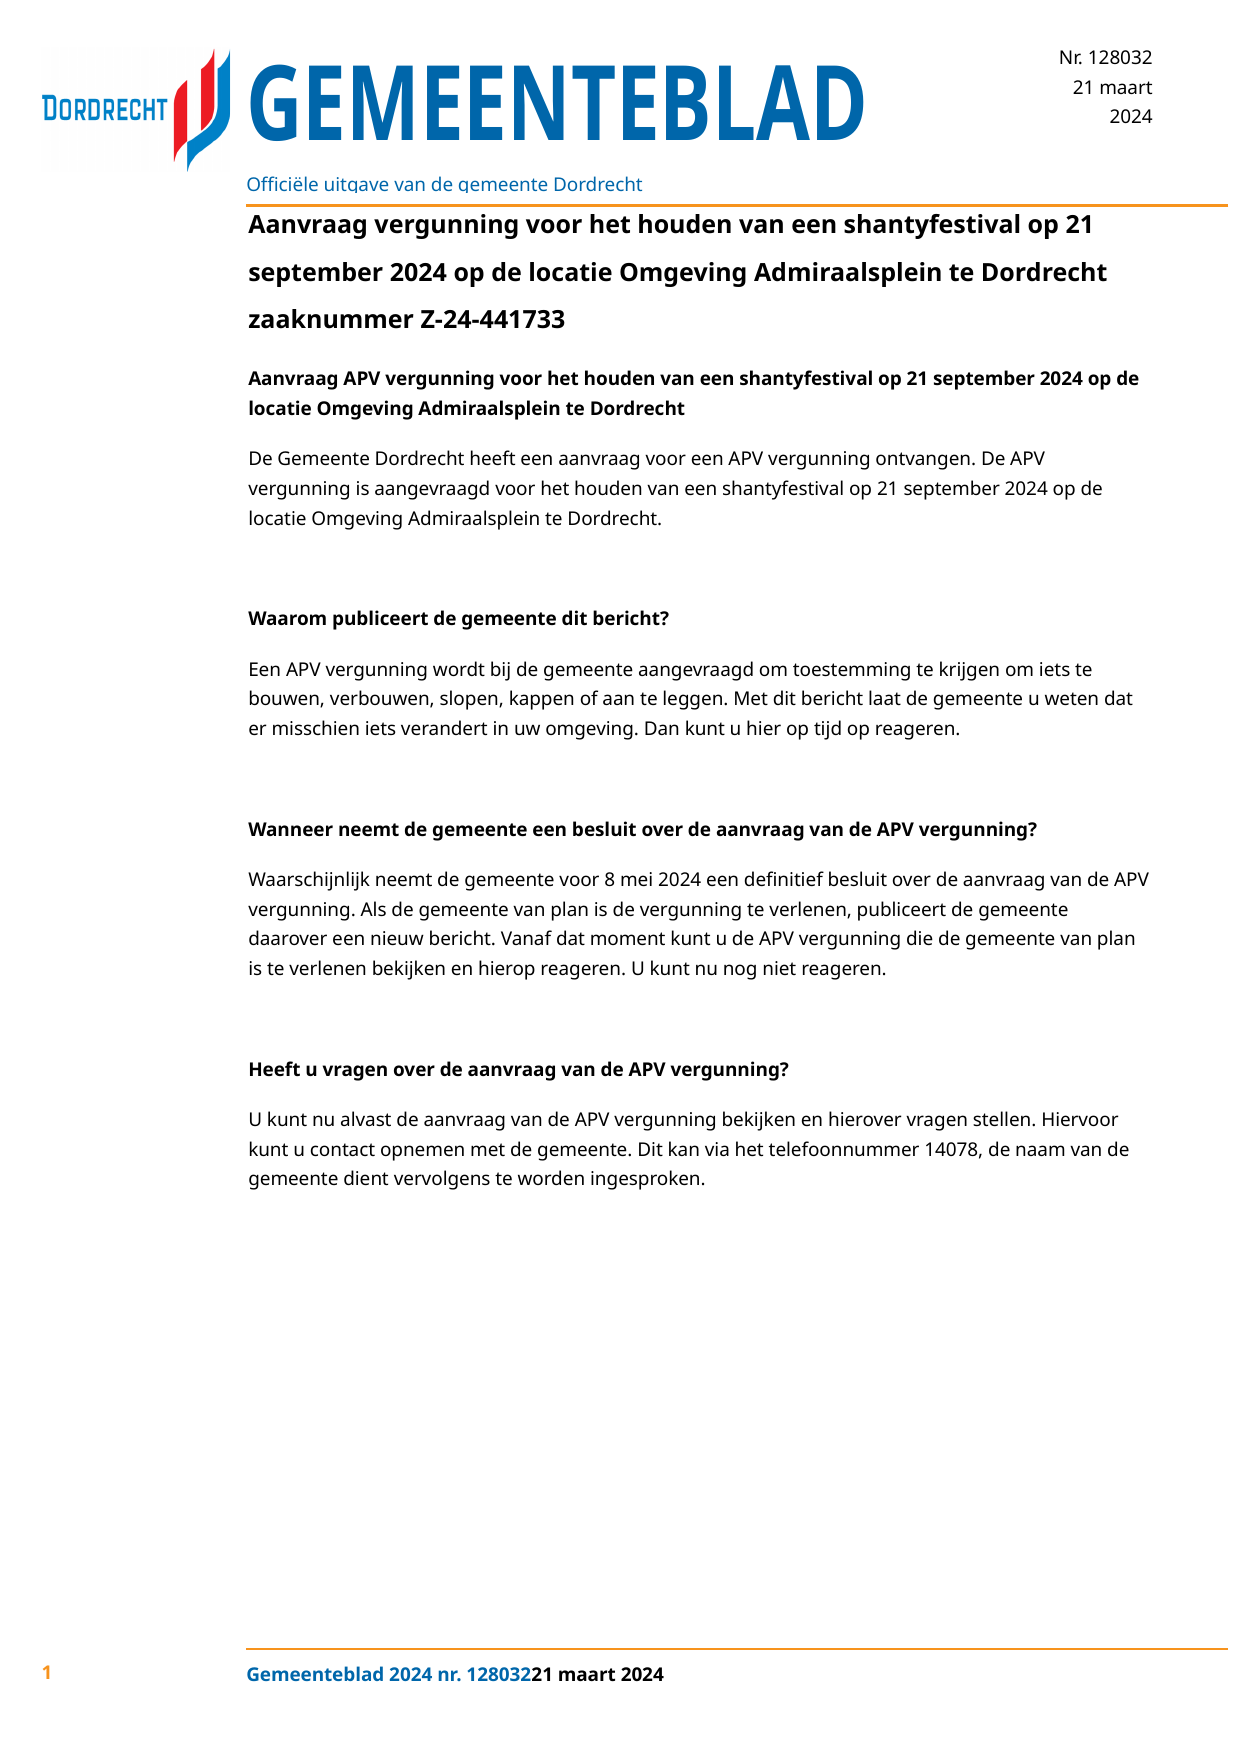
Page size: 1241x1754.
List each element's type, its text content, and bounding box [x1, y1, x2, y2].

text Wanneer neemt de gemeente een besluit over de aanvraag van de APV vergunning? [248, 816, 1152, 842]
text Aanvraag APV vergunning voor het houden van een shantyfestival op 21 september 2024 op de locatie Omgeving Admiraalsplein te Dordrecht [248, 366, 1152, 421]
text De Gemeente Dordrecht heeft een aanvraag voor een APV vergunning ontvangen. De APV vergunning is aangevraagd voor het houden van een shantyfestival op 21 september 2024 op de locatie Omgeving Admiraalsplein te Dordrecht. [248, 446, 1152, 530]
text Waarom publiceert de gemeente dit bericht? [248, 606, 1152, 631]
text Aanvraag vergunning voor het houden van een shantyfestival op 21 september 2024 op de locatie Omgeving Admiraalsplein te Dordrecht zaaknummer Z-24-441733 [248, 207, 1152, 336]
text U kunt nu alvast de aanvraag van de APV vergunning bekijken en hierover vragen stellen. Hiervoor kunt u contact opnemen met de gemeente. Dit kan via het telefoonnummer 14078, de naam van de gemeente dient vervolgens te worden ingesproken. [248, 1106, 1152, 1191]
text Waarschijnlijk neemt de gemeente voor 8 mei 2024 een definitief besluit over de aanvraag van de APV vergunning. Als de gemeente van plan is de vergunning te verlenen, publiceert de gemeente daarover een nieuw bericht. Vanaf dat moment kunt u de APV vergunning die de gemeente van plan is te verlenen bekijken en hierop reageren. U kunt nu nog niet reageren. [248, 866, 1152, 981]
picture [41, 47, 231, 172]
text Heeft u vragen over de aanvraag van de APV vergunning? [248, 1056, 1152, 1082]
text Een APV vergunning wordt bij de gemeente aangevraagd om toestemming te krijgen om iets te bouwen, verbouwen, slopen, kappen of aan te leggen. Met dit bericht laat de gemeente u weten dat er misschien iets verandert in uw omgeving. Dan kunt u hier op tijd op reageren. [248, 656, 1152, 741]
